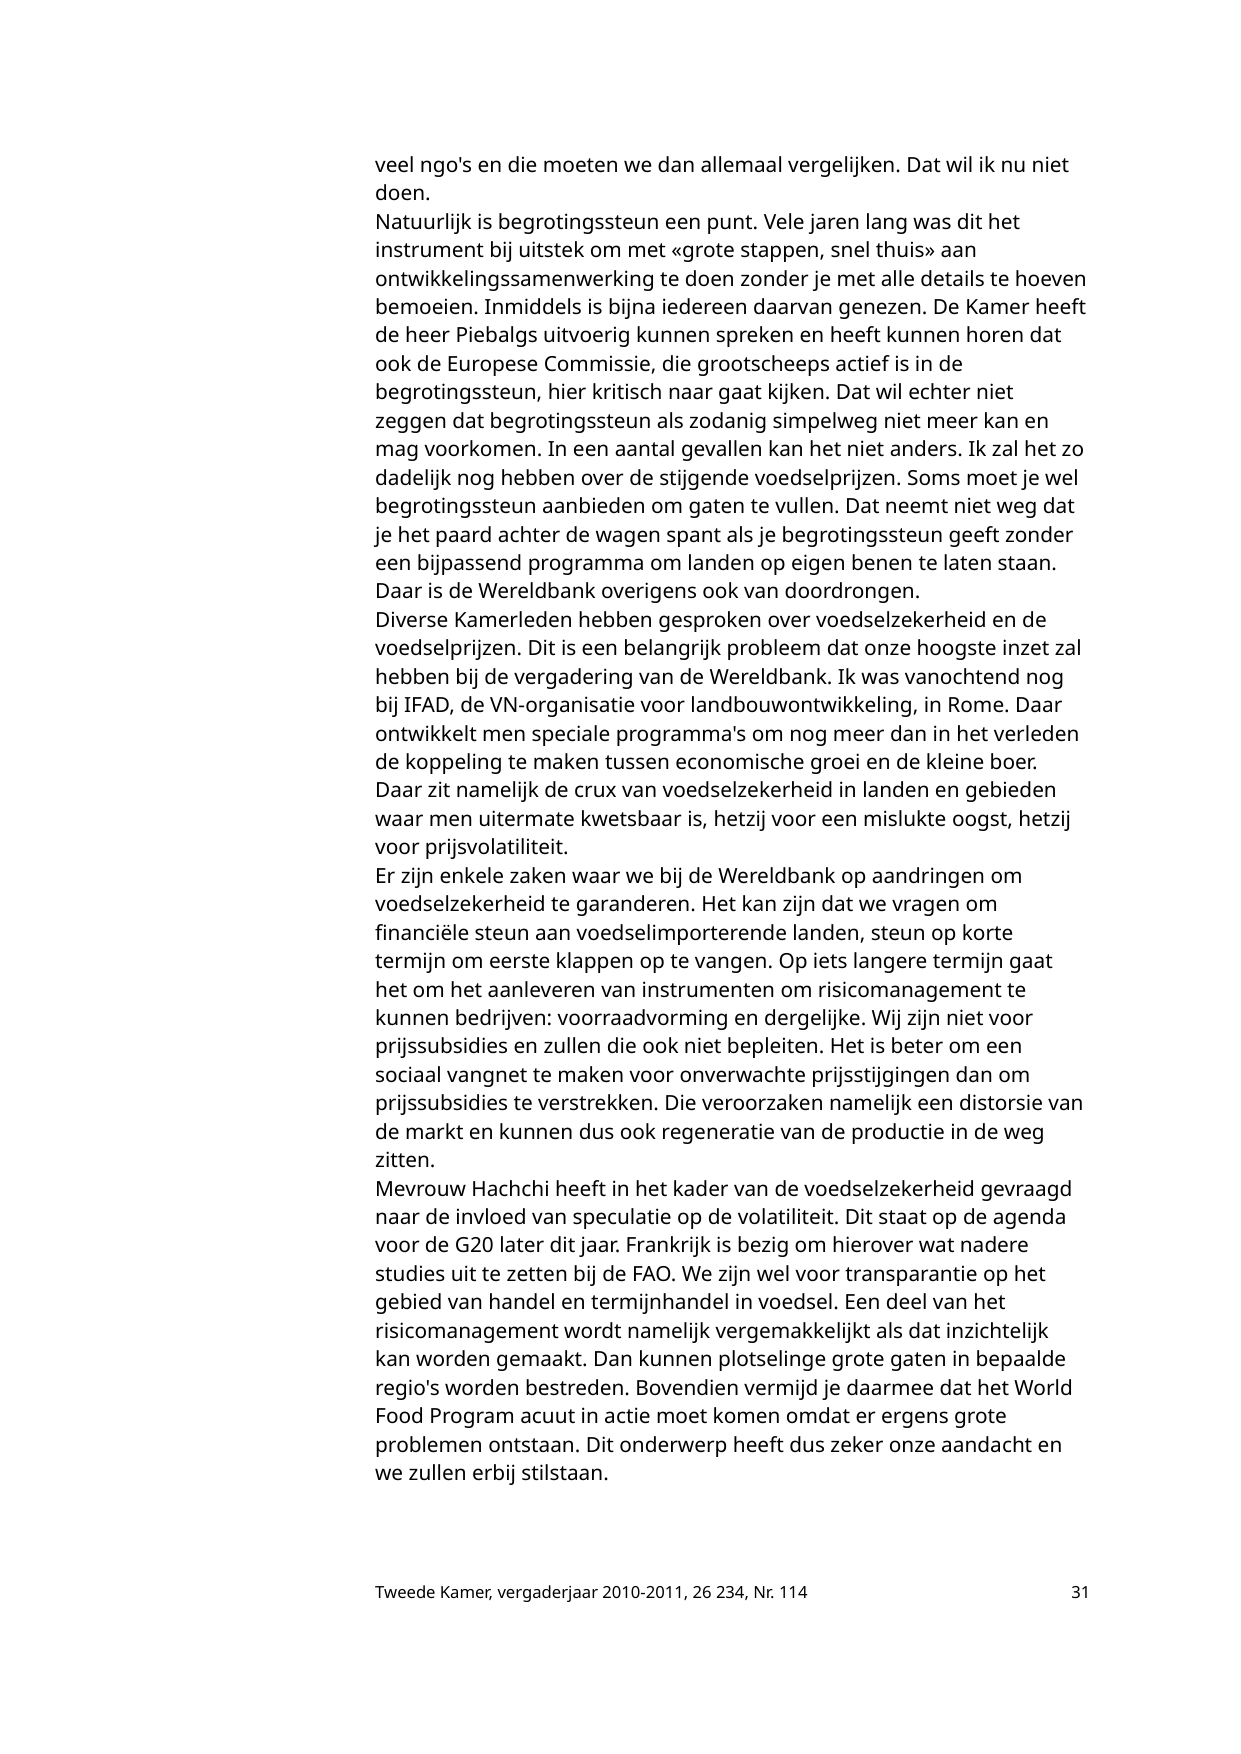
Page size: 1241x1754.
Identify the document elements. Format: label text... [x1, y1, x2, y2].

text Mevrouw Hachchi heeft in het kader van de voedselzekerheid gevraagd naar de invloed van speculatie op de volatiliteit. Dit staat op de agenda voor de G20 later dit jaar. Frankrijk is bezig om hierover wat nadere studies uit te zetten bij de FAO. We zijn wel voor transparantie op het gebied van handel en termijnhandel in voedsel. Een deel van het risicomanagement wordt namelijk vergemakkelijkt als dat inzichtelijk kan worden gemaakt. Dan kunnen plotselinge grote gaten in bepaalde regio's worden bestreden. Bovendien vermijd je daarmee dat het World Food Program acuut in actie moet komen omdat er ergens grote problemen ontstaan. Dit onderwerp heeft dus zeker onze aandacht en we zullen erbij stilstaan. [375, 1174, 1090, 1487]
text Natuurlijk is begrotingssteun een punt. Vele jaren lang was dit het instrument bij uitstek om met «grote stappen, snel thuis» aan ontwikkelingssamenwerking te doen zonder je met alle details te hoeven bemoeien. Inmiddels is bijna iedereen daarvan genezen. De Kamer heeft de heer Piebalgs uitvoerig kunnen spreken en heeft kunnen horen dat ook de Europese Commissie, die grootscheeps actief is in de begrotingssteun, hier kritisch naar gaat kijken. Dat wil echter niet zeggen dat begrotingssteun als zodanig simpelweg niet meer kan en mag voorkomen. In een aantal gevallen kan het niet anders. Ik zal het zo dadelijk nog hebben over de stijgende voedselprijzen. Soms moet je wel begrotingssteun aanbieden om gaten te vullen. Dat neemt niet weg dat je het paard achter de wagen spant als je begrotingssteun geeft zonder een bijpassend programma om landen op eigen benen te laten staan. Daar is de Wereldbank overigens ook van doordrongen. [375, 207, 1090, 605]
text Diverse Kamerleden hebben gesproken over voedselzekerheid en de voedselprijzen. Dit is een belangrijk probleem dat onze hoogste inzet zal hebben bij de vergadering van de Wereldbank. Ik was vanochtend nog bij IFAD, de VN-organisatie voor landbouwontwikkeling, in Rome. Daar ontwikkelt men speciale programma's om nog meer dan in het verleden de koppeling te maken tussen economische groei en de kleine boer. Daar zit namelijk de crux van voedselzekerheid in landen en gebieden waar men uitermate kwetsbaar is, hetzij voor een mislukte oogst, hetzij voor prijsvolatiliteit. [375, 605, 1090, 861]
text veel ngo's en die moeten we dan allemaal vergelijken. Dat wil ik nu niet doen. [375, 150, 1090, 207]
text Er zijn enkele zaken waar we bij de Wereldbank op aandringen om voedselzekerheid te garanderen. Het kan zijn dat we vragen om financiële steun aan voedselimporterende landen, steun op korte termijn om eerste klappen op te vangen. Op iets langere termijn gaat het om het aanleveren van instrumenten om risicomanagement te kunnen bedrijven: voorraadvorming en dergelijke. Wij zijn niet voor prijssubsidies en zullen die ook niet bepleiten. Het is beter om een sociaal vangnet te maken voor onverwachte prijsstijgingen dan om prijssubsidies te verstrekken. Die veroorzaken namelijk een distorsie van de markt en kunnen dus ook regeneratie van de productie in de weg zitten. [375, 861, 1090, 1174]
